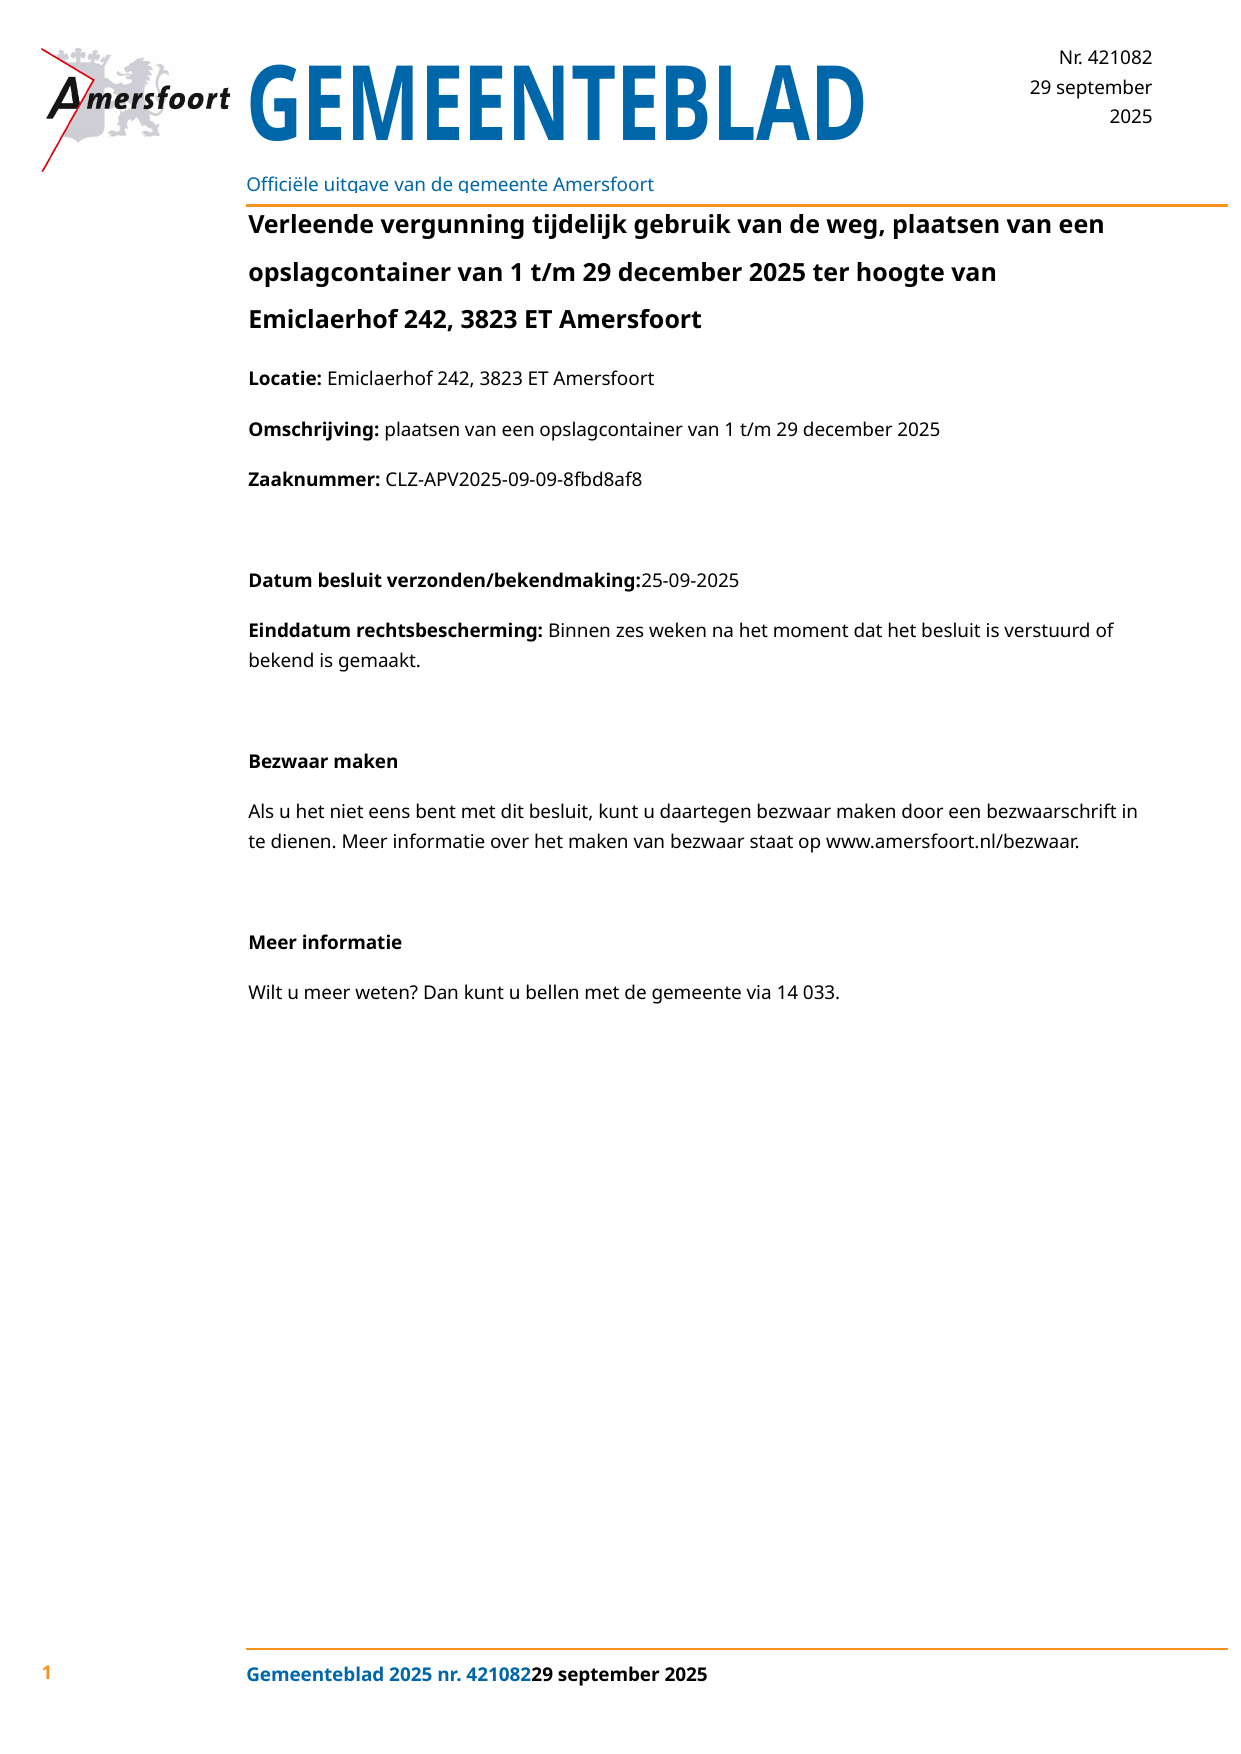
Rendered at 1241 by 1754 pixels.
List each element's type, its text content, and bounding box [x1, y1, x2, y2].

picture [41, 47, 231, 172]
text Datum besluit verzonden/bekendmaking:25-09-2025 [248, 567, 1152, 593]
text Wilt u meer weten? Dan kunt u bellen met de gemeente via 14 033. [248, 979, 1152, 1005]
text Einddatum rechtsbescherming: Binnen zes weken na het moment dat het besluit is verstuurd of bekend is gemaakt. [248, 618, 1152, 673]
text Bezwaar maken [248, 748, 1152, 774]
text Meer informatie [248, 929, 1152, 954]
text Locatie: Emiclaerhof 242, 3823 ET Amersfoort [248, 366, 1152, 391]
text Zaaknummer: CLZ-APV2025-09-09-8fbd8af8 [248, 466, 1152, 492]
text Als u het niet eens bent met dit besluit, kunt u daartegen bezwaar maken door een bezwaarschrift in te dienen. Meer informatie over het maken van bezwaar staat op www.amersfoort.nl/bezwaar. [248, 798, 1152, 854]
text Verleende vergunning tijdelijk gebruik van de weg, plaatsen van een opslagcontainer van 1 t/m 29 december 2025 ter hoogte van Emiclaerhof 242, 3823 ET Amersfoort [248, 207, 1152, 336]
text Omschrijving: plaatsen van een opslagcontainer van 1 t/m 29 december 2025 [248, 416, 1152, 442]
